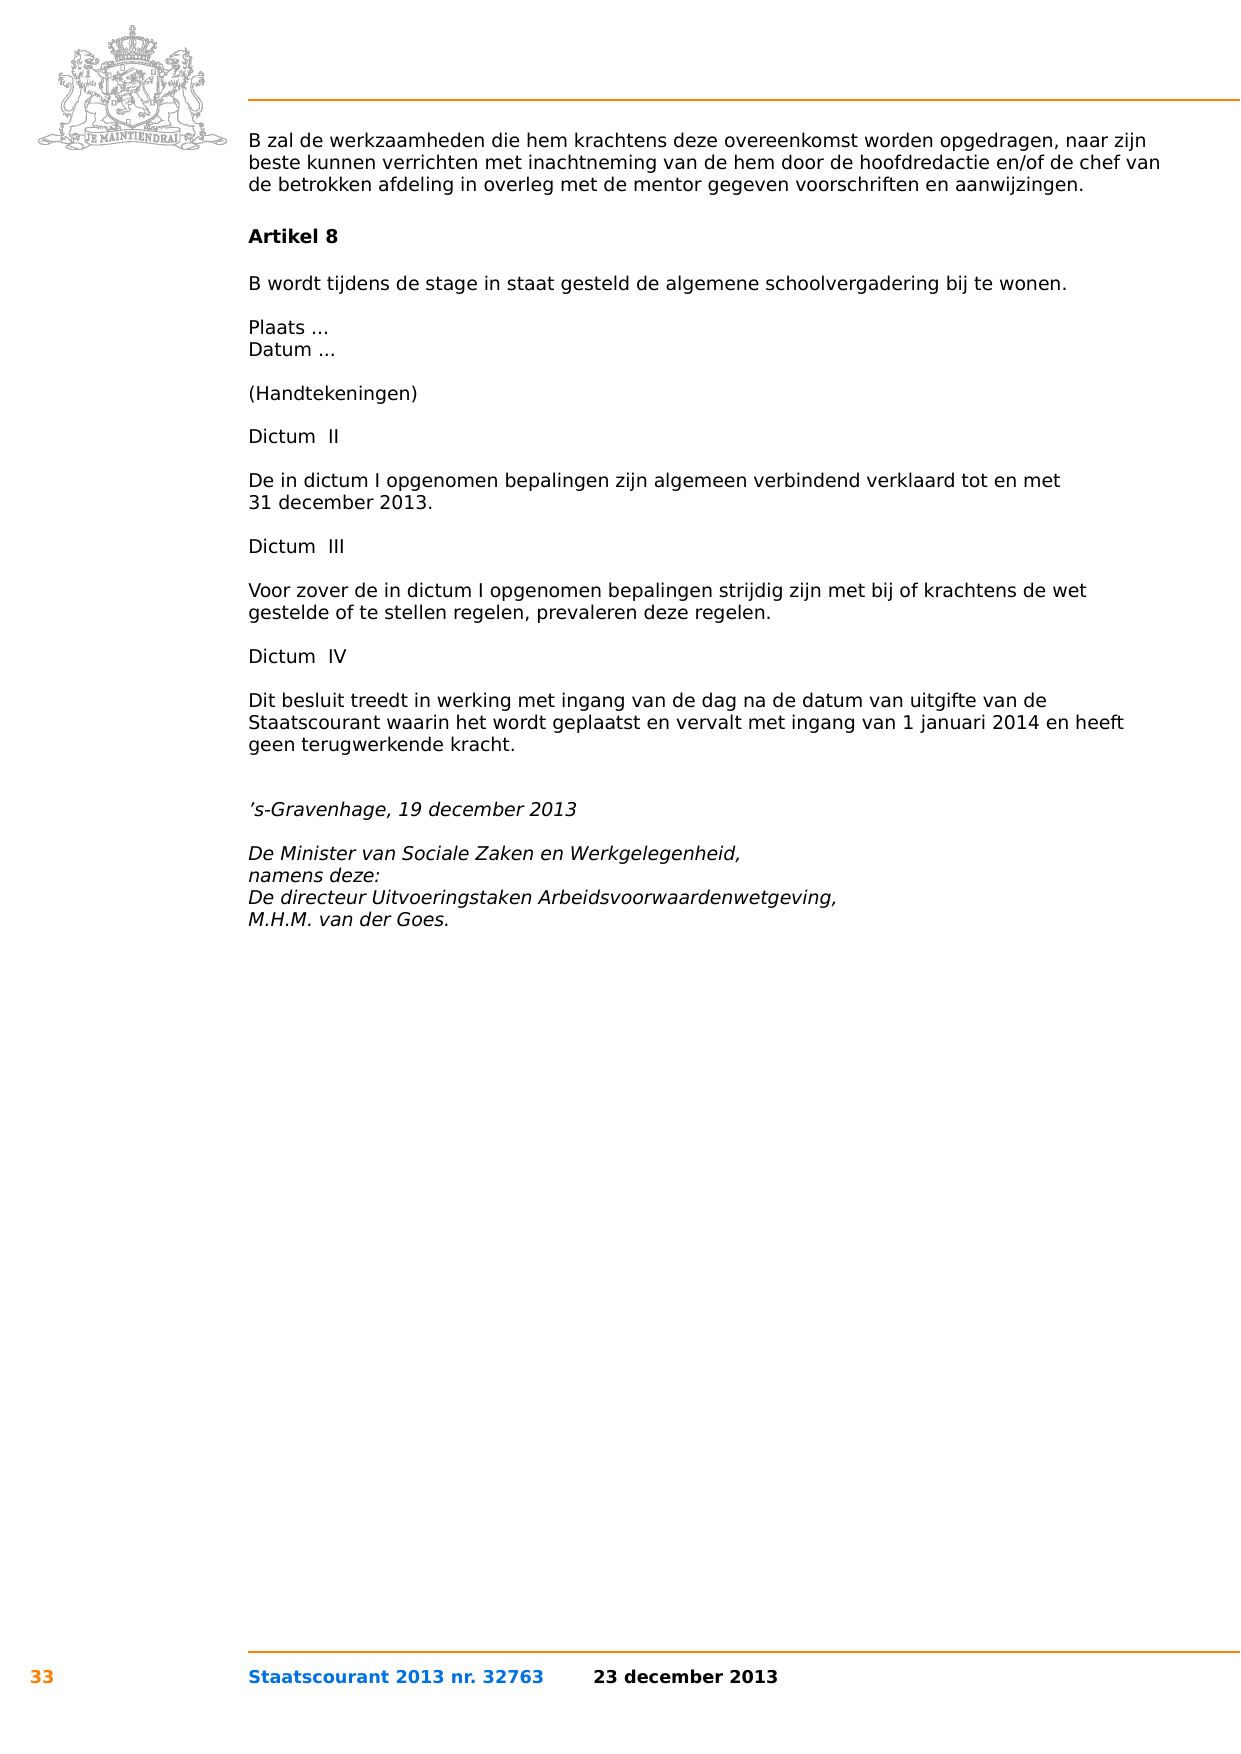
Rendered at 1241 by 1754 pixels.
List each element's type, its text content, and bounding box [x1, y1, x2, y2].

text Dictum II [248, 426, 1163, 448]
text B zal de werkzaamheden die hem krachtens deze overeenkomst worden opgedragen, naar zijn beste kunnen verrichten met inachtneming van de hem door de hoofdredactie en/of de chef van de betrokken afdeling in overleg met de mentor gegeven voorschriften en aanwijzingen. [248, 130, 1163, 196]
text Plaats ... [248, 317, 1163, 339]
text De Minister van Sociale Zaken en Werkgelegenheid, namens deze: De directeur Uitvoeringstaken Arbeidsvoorwaardenwetgeving, M.H.M. van der Goes. [248, 843, 1163, 931]
picture [38, 25, 227, 150]
text Dictum IV [248, 646, 1163, 668]
text B wordt tijdens de stage in staat gesteld de algemene schoolvergadering bij te wonen. [248, 273, 1163, 295]
text Dit besluit treedt in werking met ingang van de dag na de datum van uitgifte van de Staatscourant waarin het wordt geplaatst en vervalt met ingang van 1 januari 2014 en heeft geen terugwerkende kracht. [248, 689, 1163, 756]
text (Handtekeningen) [248, 382, 1163, 404]
text Dictum III [248, 536, 1163, 558]
text De in dictum I opgenomen bepalingen zijn algemeen verbindend verklaard tot en met 31 december 2013. [248, 470, 1163, 514]
subtitle Artikel 8 [248, 226, 1163, 248]
text Voor zover de in dictum I opgenomen bepalingen strijdig zijn met bij of krachtens de wet gestelde of te stellen regelen, prevaleren deze regelen. [248, 580, 1163, 624]
text ’s-Gravenhage, 19 december 2013 [248, 799, 1163, 821]
text Datum ... [248, 339, 1163, 361]
